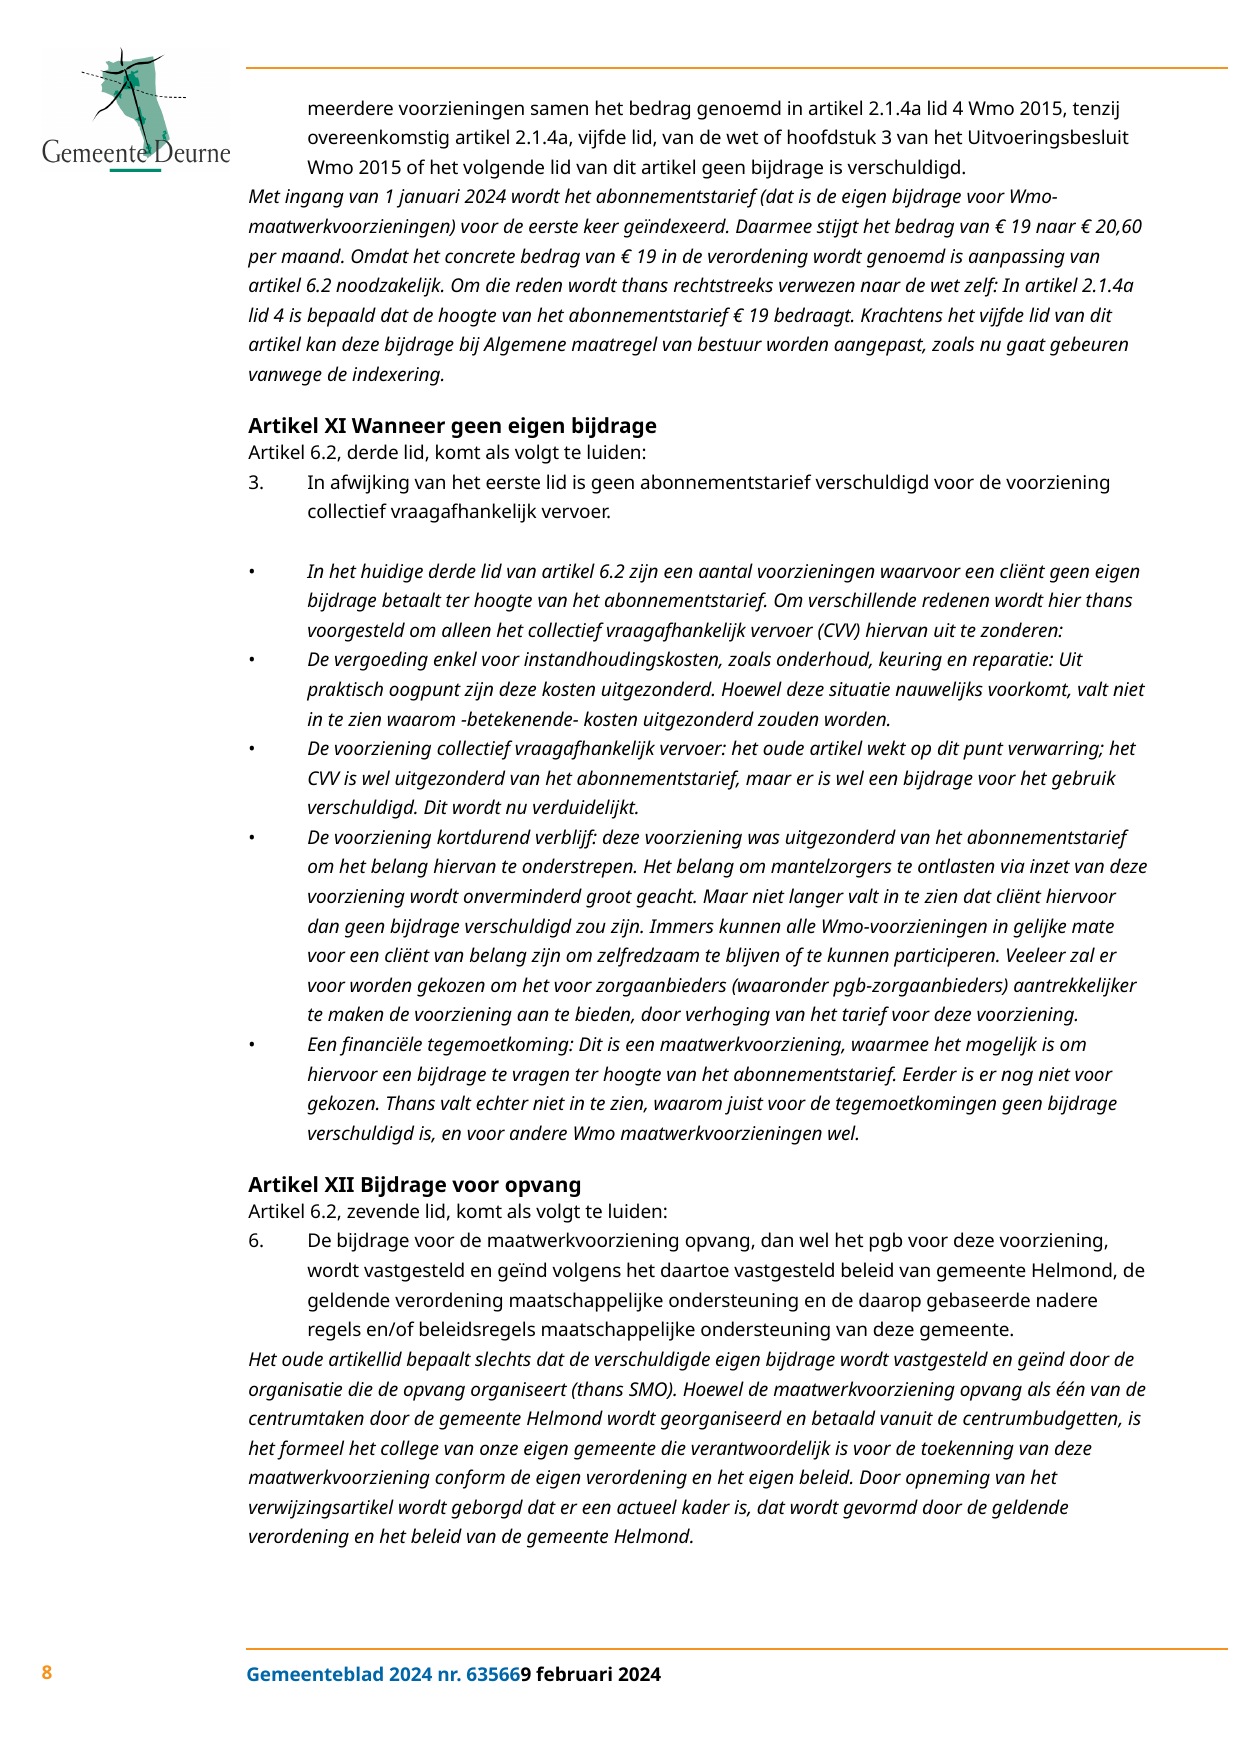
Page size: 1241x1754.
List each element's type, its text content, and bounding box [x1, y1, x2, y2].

picture [41, 47, 231, 172]
list De bijdrage voor de maatwerkvoorziening opvang, dan wel het pgb voor deze voorziening, wordt vastgesteld en geïnd volgens het daartoe vastgesteld beleid van gemeente Helmond, de geldende verordening maatschappelijke ondersteuning en de daarop gebaseerde nadere regels en/of beleidsregels maatschappelijke ondersteuning van deze gemeente. [248, 1228, 1152, 1342]
text Artikel 6.2, zevende lid, komt als volgt te luiden: [248, 1198, 1152, 1224]
text Artikel XI Wanneer geen eigen bijdrage [248, 411, 1152, 439]
list meerdere voorzieningen samen het bedrag genoemd in artikel 2.1.4a lid 4 Wmo 2015, tenzij overeenkomstig artikel 2.1.4a, vijfde lid, van de wet of hoofdstuk 3 van het Uitvoeringsbesluit Wmo 2015 of het volgende lid van dit artikel geen bijdrage is verschuldigd. [248, 95, 1152, 180]
text Artikel 6.2, derde lid, komt als volgt te luiden: [248, 439, 1152, 465]
table_header Met ingang van 1 januari 2024 wordt het abonnementstarief (dat is de eigen bijdrage voor Wmo-maatwerkvoorzieningen) voor de eerste keer geïndexeerd. Daarmee stijgt het bedrag van € 19 naar € 20,60 per maand. Omdat het concrete bedrag van € 19 in de verordening wordt genoemd is aanpassing van artikel 6.2 noodzakelijk. Om die reden wordt thans rechtstreeks verwezen naar de wet zelf: In artikel 2.1.4a lid 4 is bepaald dat de hoogte van het abonnementstarief € 19 bedraagt. Krachtens het vijfde lid van dit artikel kan deze bijdrage bij Algemene maatregel van bestuur worden aangepast, zoals nu gaat gebeuren vanwege de indexering. [248, 184, 1152, 387]
table_header Het oude artikellid bepaalt slechts dat de verschuldigde eigen bijdrage wordt vastgesteld en geïnd door de organisatie die de opvang organiseert (thans SMO). Hoewel de maatwerkvoorziening opvang als één van de centrumtaken door de gemeente Helmond wordt georganiseerd en betaald vanuit de centrumbudgetten, is het formeel het college van onze eigen gemeente die verantwoordelijk is voor de toekenning van deze maatwerkvoorziening conform de eigen verordening en het eigen beleid. Door opneming van het verwijzingsartikel wordt geborgd dat er een actueel kader is, dat wordt gevormd door de geldende verordening en het beleid van de gemeente Helmond. [248, 1346, 1152, 1549]
list In afwijking van het eerste lid is geen abonnementstarief verschuldigd voor de voorziening collectief vraagafhankelijk vervoer. [248, 469, 1152, 524]
text Artikel XII Bijdrage voor opvang [248, 1170, 1152, 1198]
table_header In het huidige derde lid van artikel 6.2 zijn een aantal voorzieningen waarvoor een cliënt geen eigen bijdrage betaalt ter hoogte van het abonnementstarief. Om verschillende redenen wordt hier thans voorgesteld om alleen het collectief vraagafhankelijk vervoer (CVV) hiervan uit te zonderen: De vergoeding enkel voor instandhoudingskosten, zoals onderhoud, keuring en reparatie: Uit praktisch oogpunt zijn deze kosten uitgezonderd. Hoewel deze situatie nauwelijks voorkomt, valt niet in te zien waarom -betekenende- kosten uitgezonderd zouden worden. De voorziening collectief vraagafhankelijk vervoer: het oude artikel wekt op dit punt verwarring; het CVV is wel uitgezonderd van het abonnementstarief, maar er is wel een bijdrage voor het gebruik verschuldigd. Dit wordt nu verduidelijkt. De voorziening kortdurend verblijf: deze voorziening was uitgezonderd van het abonnementstarief om het belang hiervan te onderstrepen. Het belang om mantelzorgers te ontlasten via inzet van deze voorziening wordt onverminderd groot geacht. Maar niet langer valt in te zien dat cliënt hiervoor dan geen bijdrage verschuldigd zou zijn. Immers kunnen alle Wmo-voorzieningen in gelijke mate voor een cliënt van belang zijn om zelfredzaam te blijven of te kunnen participeren. Veeleer zal er voor worden gekozen om het voor zorgaanbieders (waaronder pgb-zorgaanbieders) aantrekkelijker te maken de voorziening aan te bieden, door verhoging van het tarief voor deze voorziening. Een financiële tegemoetkoming: Dit is een maatwerkvoorziening, waarmee het mogelijk is om hiervoor een bijdrage te vragen ter hoogte van het abonnementstarief. Eerder is er nog niet voor gekozen. Thans valt echter niet in te zien, waarom juist voor de tegemoetkomingen geen bijdrage verschuldigd is, en voor andere Wmo maatwerkvoorzieningen wel. [248, 528, 1152, 1146]
